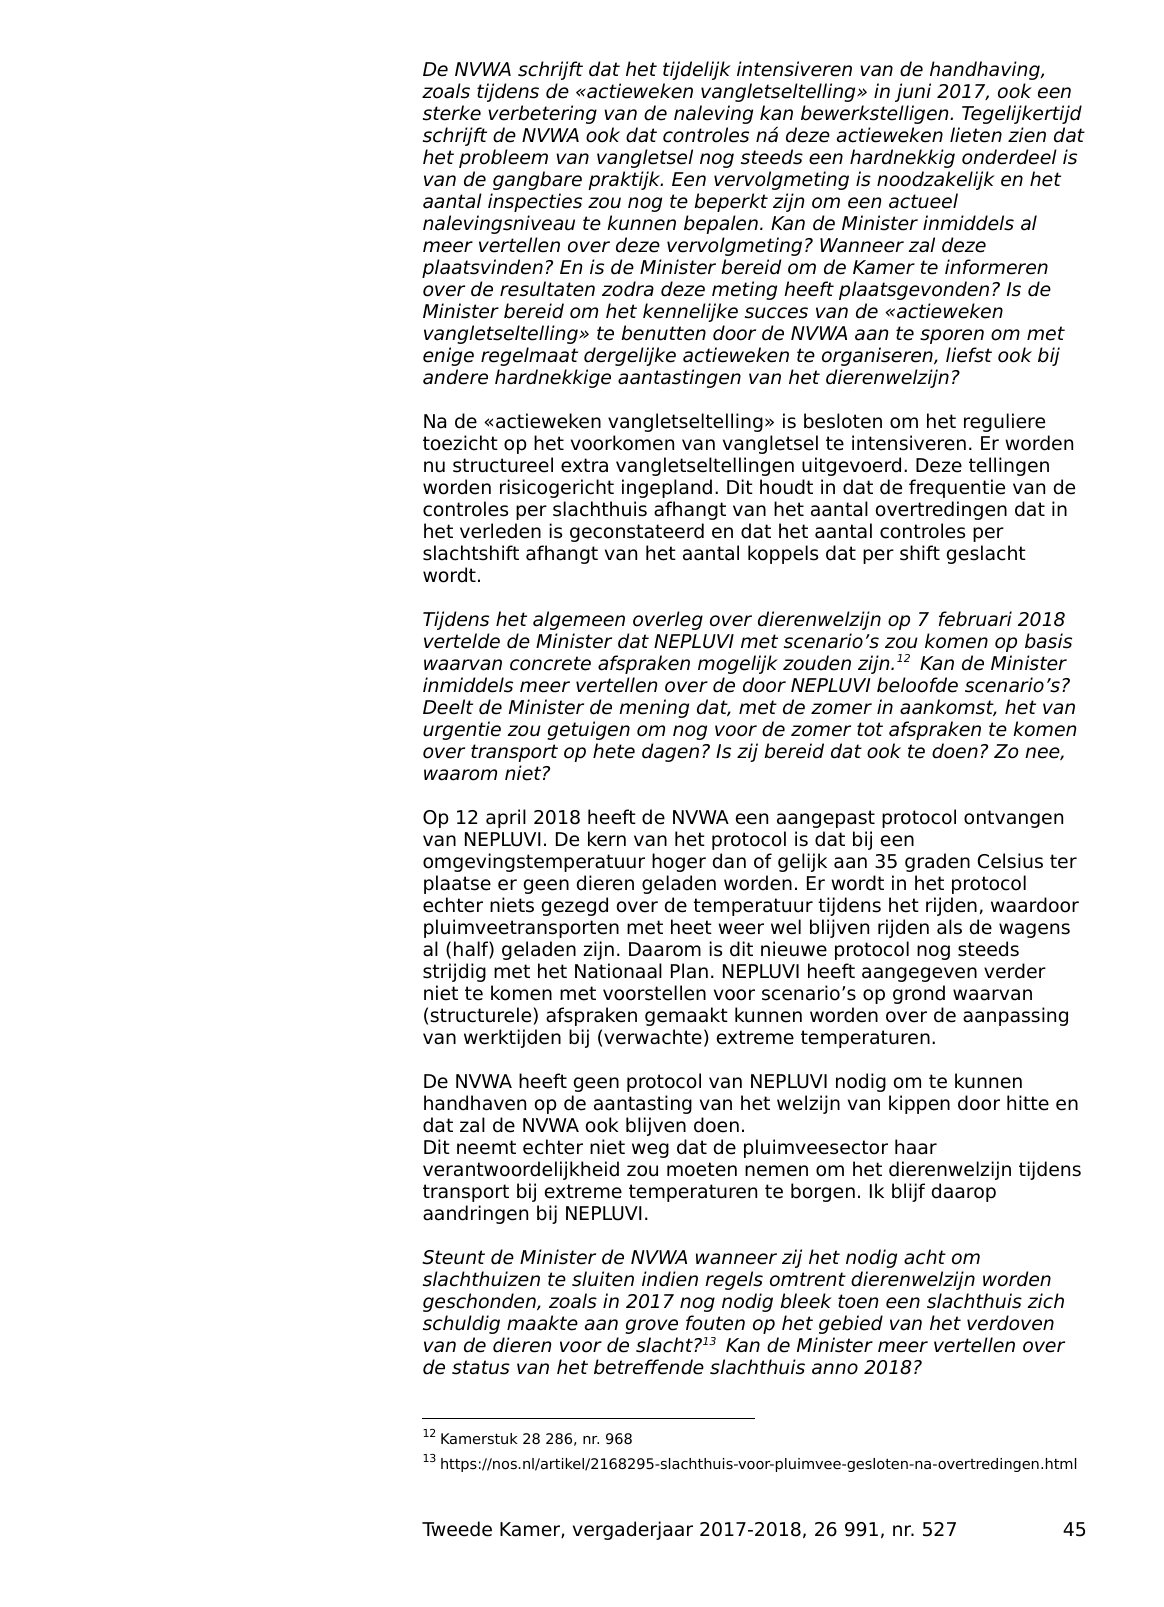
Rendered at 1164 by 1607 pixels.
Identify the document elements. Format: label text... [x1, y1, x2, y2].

text Kamerstuk 28 286, nr. 968 [422, 1427, 1087, 1449]
text De NVWA heeft geen protocol van NEPLUVI nodig om te kunnen handhaven op de aantasting van het welzijn van kippen door hitte en dat zal de NVWA ook blijven doen. [422, 1071, 1087, 1137]
text Tijdens het algemeen overleg over dierenwelzijn op 7 februari 2018 vertelde de Minister dat NEPLUVI met scenario’s zou komen op basis waarvan concrete afspraken mogelijk zouden zijn. Kan de Minister inmiddels meer vertellen over de door NEPLUVI beloofde scenario’s? Deelt de Minister de mening dat, met de zomer in aankomst, het van urgentie zou getuigen om nog voor de zomer tot afspraken te komen over transport op hete dagen? Is zij bereid dat ook te doen? Zo nee, waarom niet? [422, 609, 1087, 785]
text Steunt de Minister de NVWA wanneer zij het nodig acht om slachthuizen te sluiten indien regels omtrent dierenwelzijn worden geschonden, zoals in 2017 nog nodig bleek toen een slachthuis zich schuldig maakte aan grove fouten op het gebied van het verdoven van de dieren voor de slacht? Kan de Minister meer vertellen over de status van het betreffende slachthuis anno 2018? [422, 1247, 1087, 1379]
text De NVWA schrijft dat het tijdelijk intensiveren van de handhaving, zoals tijdens de «actieweken vangletseltelling» in juni 2017, ook een sterke verbetering van de naleving kan bewerkstelligen. Tegelijkertijd schrijft de NVWA ook dat controles ná deze actieweken lieten zien dat het probleem van vangletsel nog steeds een hardnekkig onderdeel is van de gangbare praktijk. Een vervolgmeting is noodzakelijk en het aantal inspecties zou nog te beperkt zijn om een actueel nalevingsniveau te kunnen bepalen. Kan de Minister inmiddels al meer vertellen over deze vervolgmeting? Wanneer zal deze plaatsvinden? En is de Minister bereid om de Kamer te informeren over de resultaten zodra deze meting heeft plaatsgevonden? Is de Minister bereid om het kennelijke succes van de «actieweken vangletseltelling» te benutten door de NVWA aan te sporen om met enige regelmaat dergelijke actieweken te organiseren, liefst ook bij andere hardnekkige aantastingen van het dierenwelzijn? [422, 59, 1087, 389]
text https://nos.nl/artikel/2168295-slachthuis-voor-pluimvee-gesloten-na-overtredingen.html [422, 1452, 1087, 1474]
text Dit neemt echter niet weg dat de pluimveesector haar verantwoordelijkheid zou moeten nemen om het dierenwelzijn tijdens transport bij extreme temperaturen te borgen. Ik blijf daarop aandringen bij NEPLUVI. [422, 1137, 1087, 1225]
text Op 12 april 2018 heeft de NVWA een aangepast protocol ontvangen van NEPLUVI. De kern van het protocol is dat bij een omgevingstemperatuur hoger dan of gelijk aan 35 graden Celsius ter plaatse er geen dieren geladen worden. Er wordt in het protocol echter niets gezegd over de temperatuur tijdens het rijden, waardoor pluimveetransporten met heet weer wel blijven rijden als de wagens al (half) geladen zijn. Daarom is dit nieuwe protocol nog steeds strijdig met het Nationaal Plan. NEPLUVI heeft aangegeven verder niet te komen met voorstellen voor scenario’s op grond waarvan (structurele) afspraken gemaakt kunnen worden over de aanpassing van werktijden bij (verwachte) extreme temperaturen. [422, 807, 1087, 1049]
text Na de «actieweken vangletseltelling» is besloten om het reguliere toezicht op het voorkomen van vangletsel te intensiveren. Er worden nu structureel extra vangletseltellingen uitgevoerd. Deze tellingen worden risicogericht ingepland. Dit houdt in dat de frequentie van de controles per slachthuis afhangt van het aantal overtredingen dat in het verleden is geconstateerd en dat het aantal controles per slachtshift afhangt van het aantal koppels dat per shift geslacht wordt. [422, 411, 1087, 587]
